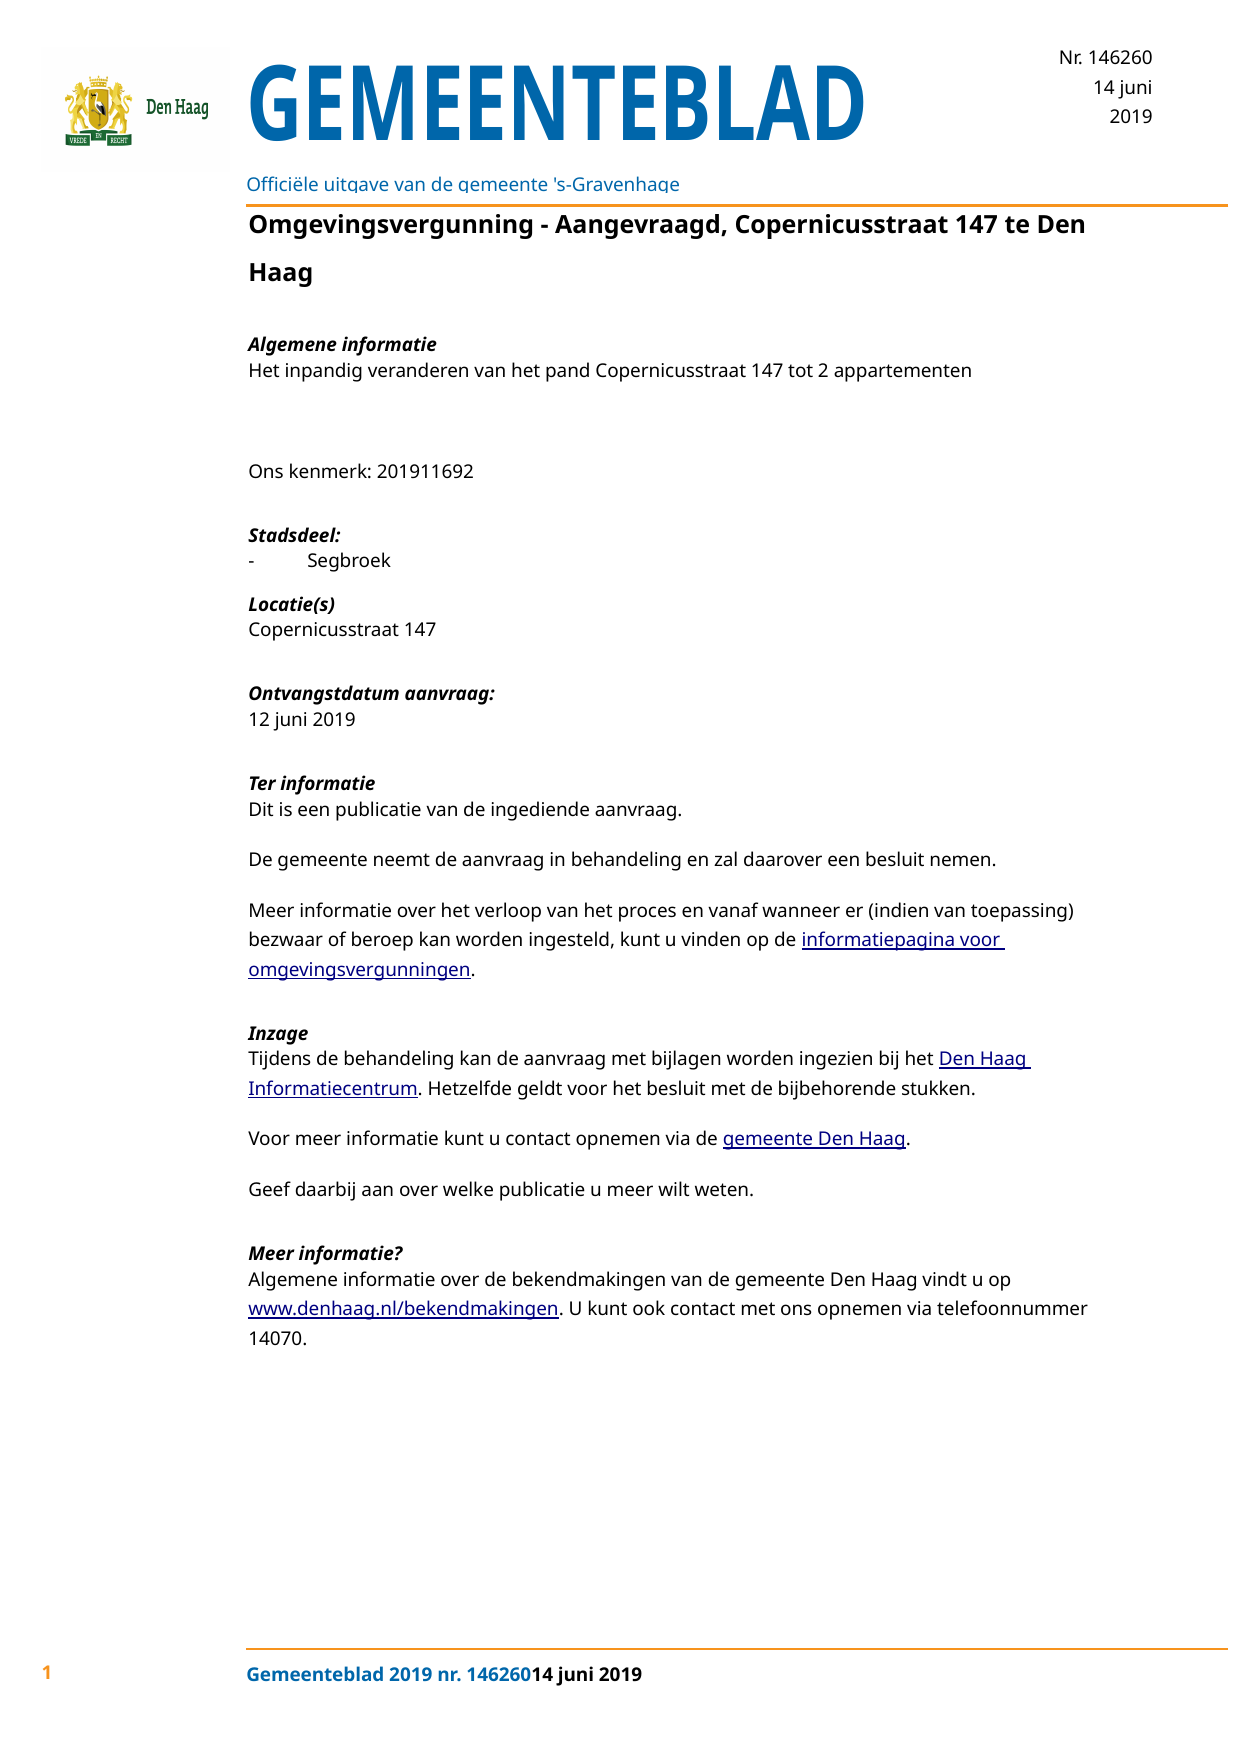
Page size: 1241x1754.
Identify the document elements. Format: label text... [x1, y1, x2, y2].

text Voor meer informatie kunt u contact opnemen via de gemeente Den Haag. [248, 1126, 1152, 1151]
text 12 juni 2019 [248, 706, 1152, 732]
text Ter informatie [248, 770, 1152, 796]
list Segbroek [248, 548, 1152, 573]
text Copernicusstraat 147 [248, 617, 1152, 642]
text Algemene informatie [248, 331, 1152, 357]
text Geef daarbij aan over welke publicatie u meer wilt weten. [248, 1176, 1152, 1202]
text Meer informatie over het verloop van het proces en vanaf wanneer er (indien van toepassing) bezwaar of beroep kan worden ingesteld, kunt u vinden op de informatiepagina voor omgevingsvergunningen. [248, 897, 1152, 982]
text De gemeente neemt de aanvraag in behandeling en zal daarover een besluit nemen. [248, 846, 1152, 872]
text Locatie(s) [248, 591, 1152, 617]
text Ons kenmerk: 201911692 [248, 458, 1152, 484]
picture [41, 47, 231, 172]
text Algemene informatie over de bekendmakingen van de gemeente Den Haag vindt u op www.denhaag.nl/bekendmakingen. U kunt ook contact met ons opnemen via telefoonnummer 14070. [248, 1266, 1152, 1351]
text Tijdens de behandeling kan de aanvraag met bijlagen worden ingezien bij het Den Haag Informatiecentrum. Hetzelfde geldt voor het besluit met de bijbehorende stukken. [248, 1046, 1152, 1101]
text Stadsdeel: [248, 522, 1152, 548]
text Het inpandig veranderen van het pand Copernicusstraat 147 tot 2 appartementen [248, 357, 1152, 383]
text Dit is een publicatie van de ingediende aanvraag. [248, 796, 1152, 822]
text Ontvangstdatum aanvraag: [248, 681, 1152, 706]
text Omgevingsvergunning - Aangevraagd, Copernicusstraat 147 te Den Haag [248, 207, 1152, 288]
text Meer informatie? [248, 1240, 1152, 1266]
text Inzage [248, 1020, 1152, 1046]
